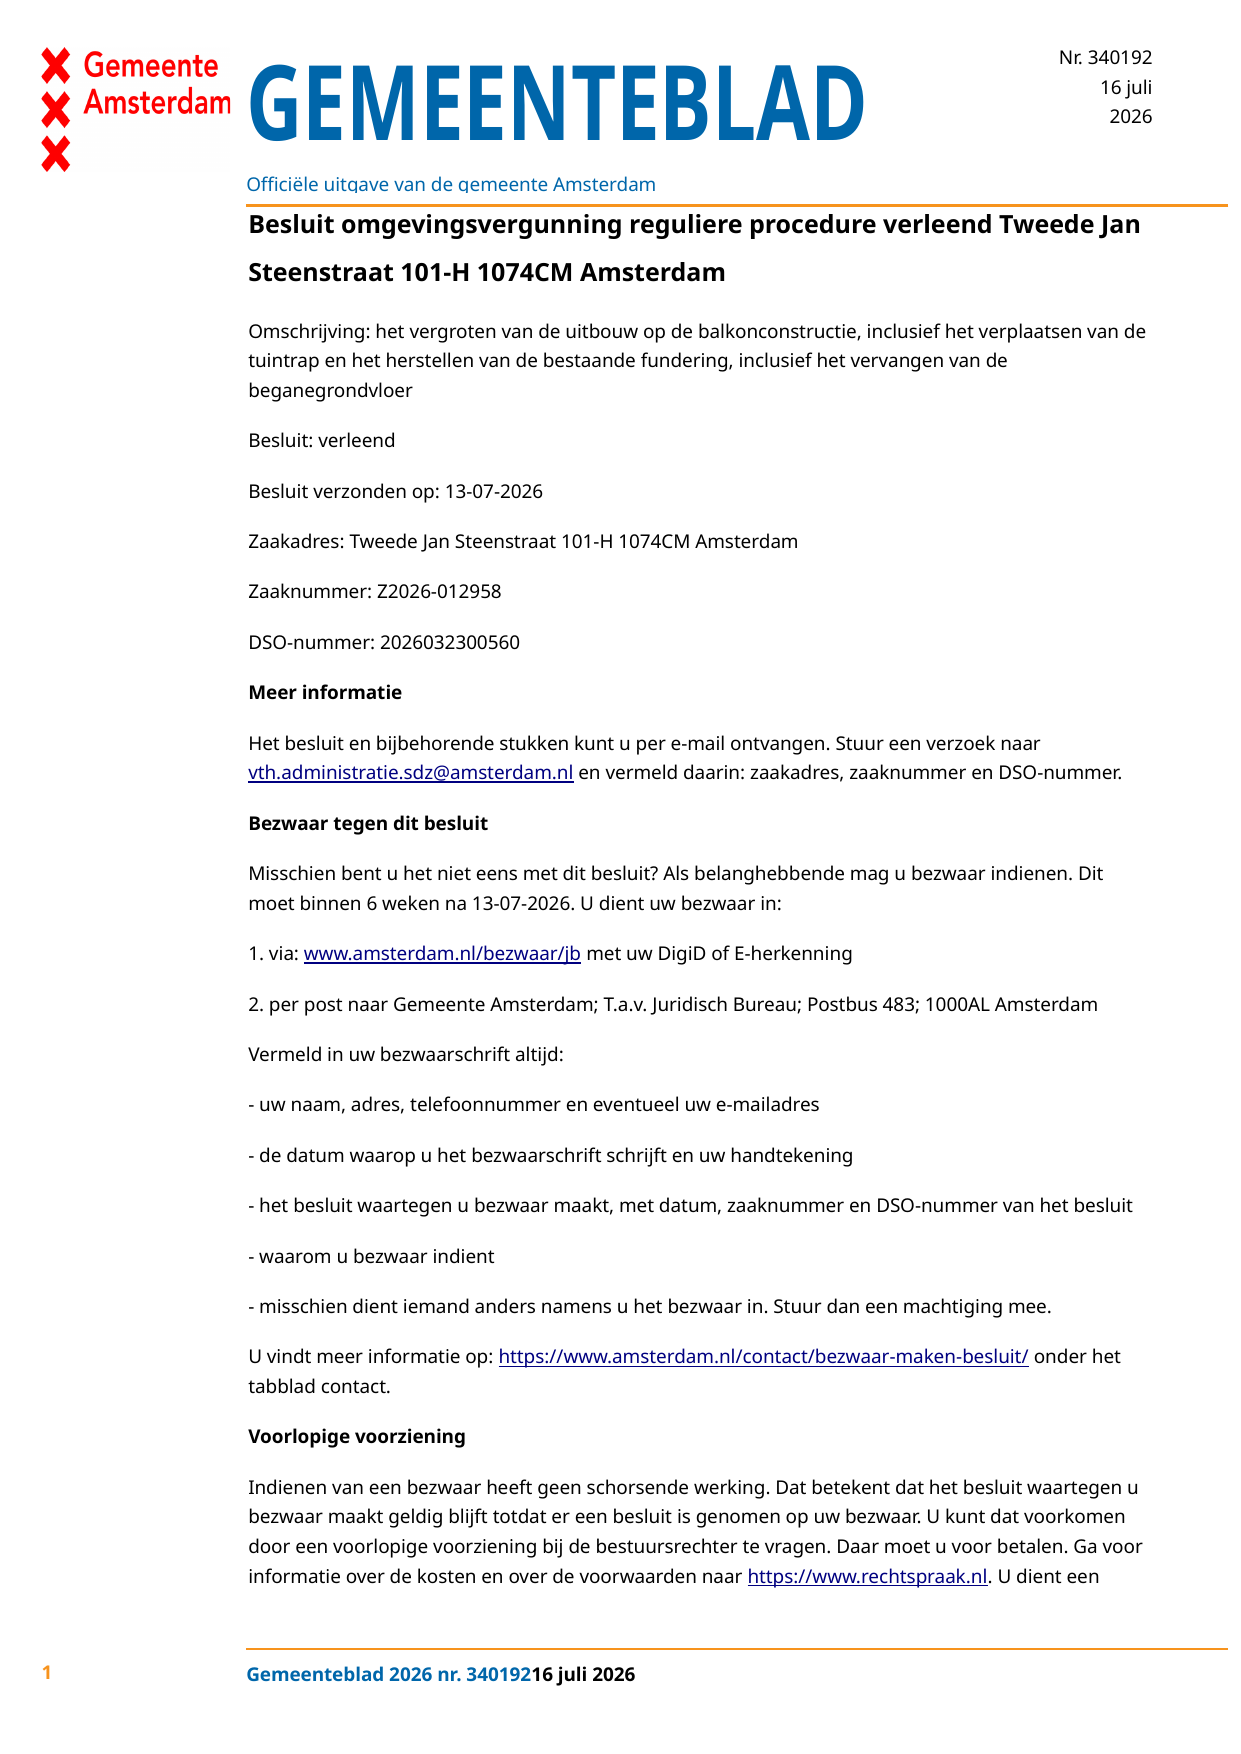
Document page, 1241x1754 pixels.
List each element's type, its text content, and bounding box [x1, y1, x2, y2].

text Bezwaar tegen dit besluit [248, 810, 1152, 836]
text Indienen van een bezwaar heeft geen schorsende werking. Dat betekent dat het besluit waartegen u bezwaar maakt geldig blijft totdat er een besluit is genomen op uw bezwaar. U kunt dat voorkomen door een voorlopige voorziening bij de bestuursrechter te vragen. Daar moet u voor betalen. Ga voor informatie over de kosten en over de voorwaarden naar https://www.rechtspraak.nl. U dient een [248, 1474, 1152, 1589]
text Besluit: verleend [248, 427, 1152, 453]
text - de datum waarop u het bezwaarschrift schrijft en uw handtekening [248, 1142, 1152, 1168]
text - het besluit waartegen u bezwaar maakt, met datum, zaaknummer en DSO-nummer van het besluit [248, 1192, 1152, 1218]
text 2. per post naar Gemeente Amsterdam; T.a.v. Juridisch Bureau; Postbus 483; 1000AL Amsterdam [248, 991, 1152, 1017]
text Zaakadres: Tweede Jan Steenstraat 101-H 1074CM Amsterdam [248, 528, 1152, 554]
picture [41, 47, 231, 172]
text 1. via: www.amsterdam.nl/bezwaar/jb met uw DigiD of E-herkenning [248, 940, 1152, 966]
text Misschien bent u het niet eens met dit besluit? Als belanghebbende mag u bezwaar indienen. Dit moet binnen 6 weken na 13-07-2026. U dient uw bezwaar in: [248, 860, 1152, 916]
text - misschien dient iemand anders namens u het bezwaar in. Stuur dan een machtiging mee. [248, 1293, 1152, 1319]
text DSO-nummer: 2026032300560 [248, 629, 1152, 655]
text U vindt meer informatie op: https://www.amsterdam.nl/contact/bezwaar-maken-besluit/ onder het tabblad contact. [248, 1344, 1152, 1399]
text - waarom u bezwaar indient [248, 1243, 1152, 1269]
text Besluit omgevingsvergunning reguliere procedure verleend Tweede Jan Steenstraat 101-H 1074CM Amsterdam [248, 207, 1152, 288]
text Het besluit en bijbehorende stukken kunt u per e-mail ontvangen. Stuur een verzoek naar vth.administratie.sdz@amsterdam.nl en vermeld daarin: zaakadres, zaaknummer en DSO-nummer. [248, 730, 1152, 785]
text Meer informatie [248, 679, 1152, 705]
text Besluit verzonden op: 13-07-2026 [248, 478, 1152, 504]
text Voorlopige voorziening [248, 1424, 1152, 1449]
text Vermeld in uw bezwaarschrift altijd: [248, 1041, 1152, 1067]
text - uw naam, adres, telefoonnummer en eventueel uw e-mailadres [248, 1092, 1152, 1117]
text Omschrijving: het vergroten van de uitbouw op de balkonconstructie, inclusief het verplaatsen van de tuintrap en het herstellen van de bestaande fundering, inclusief het vervangen van de beganegrondvloer [248, 318, 1152, 403]
text Zaaknummer: Z2026-012958 [248, 579, 1152, 604]
